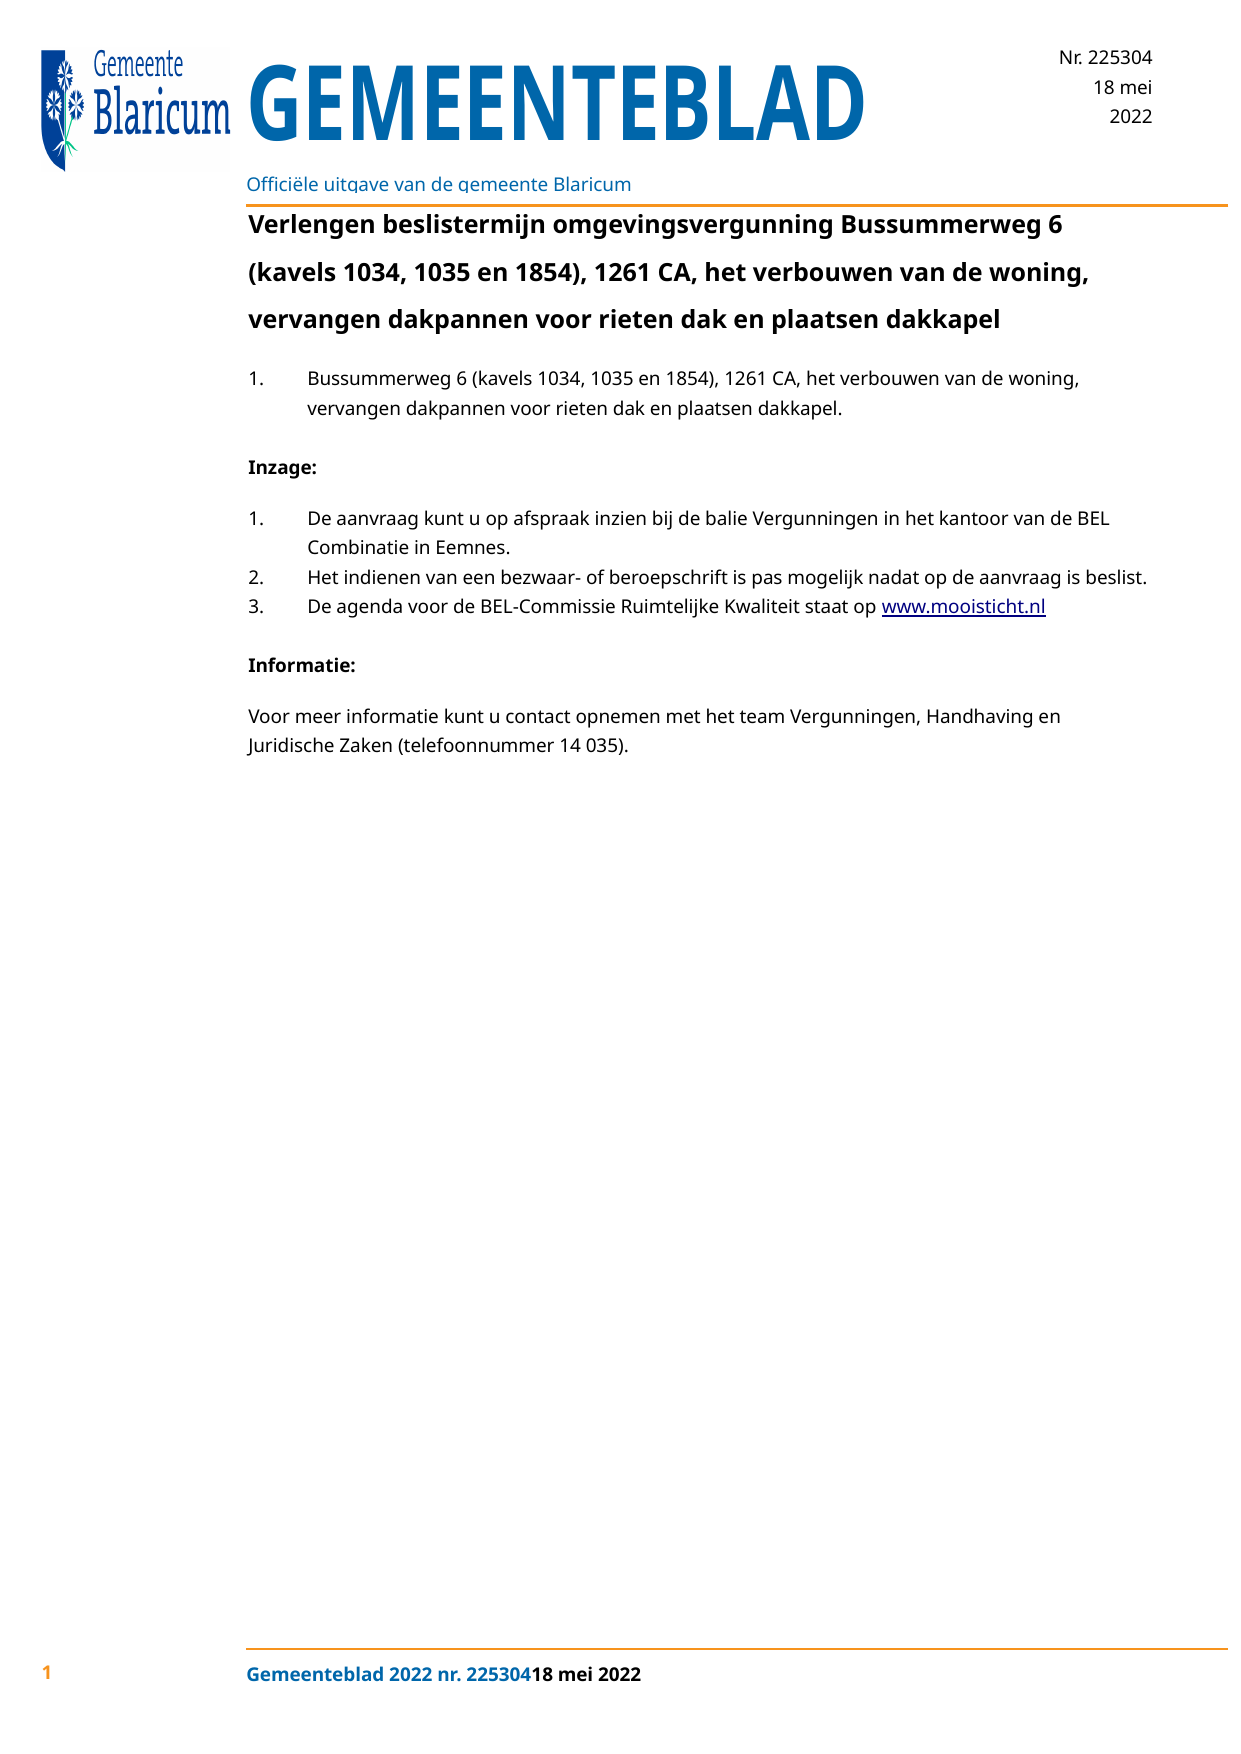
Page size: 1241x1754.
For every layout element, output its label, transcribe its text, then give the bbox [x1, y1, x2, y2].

text Voor meer informatie kunt u contact opnemen met het team Vergunningen, Handhaving en Juridische Zaken (telefoonnummer 14 035). [248, 703, 1152, 758]
picture [41, 47, 231, 172]
list De aanvraag kunt u op afspraak inzien bij de balie Vergunningen in het kantoor van de BEL Combinatie in Eemnes. [248, 505, 1152, 560]
text Verlengen beslistermijn omgevingsvergunning Bussummerweg 6 (kavels 1034, 1035 en 1854), 1261 CA, het verbouwen van de woning, vervangen dakpannen voor rieten dak en plaatsen dakkapel [248, 207, 1152, 336]
list Bussummerweg 6 (kavels 1034, 1035 en 1854), 1261 CA, het verbouwen van de woning, vervangen dakpannen voor rieten dak en plaatsen dakkapel. [248, 366, 1152, 421]
list Het indienen van een bezwaar- of beroepschrift is pas mogelijk nadat op de aanvraag is beslist. [248, 564, 1152, 589]
text Inzage: [248, 454, 1152, 480]
list De agenda voor de BEL-Commissie Ruimtelijke Kwaliteit staat op www.mooisticht.nl [248, 593, 1152, 619]
text Informatie: [248, 653, 1152, 678]
